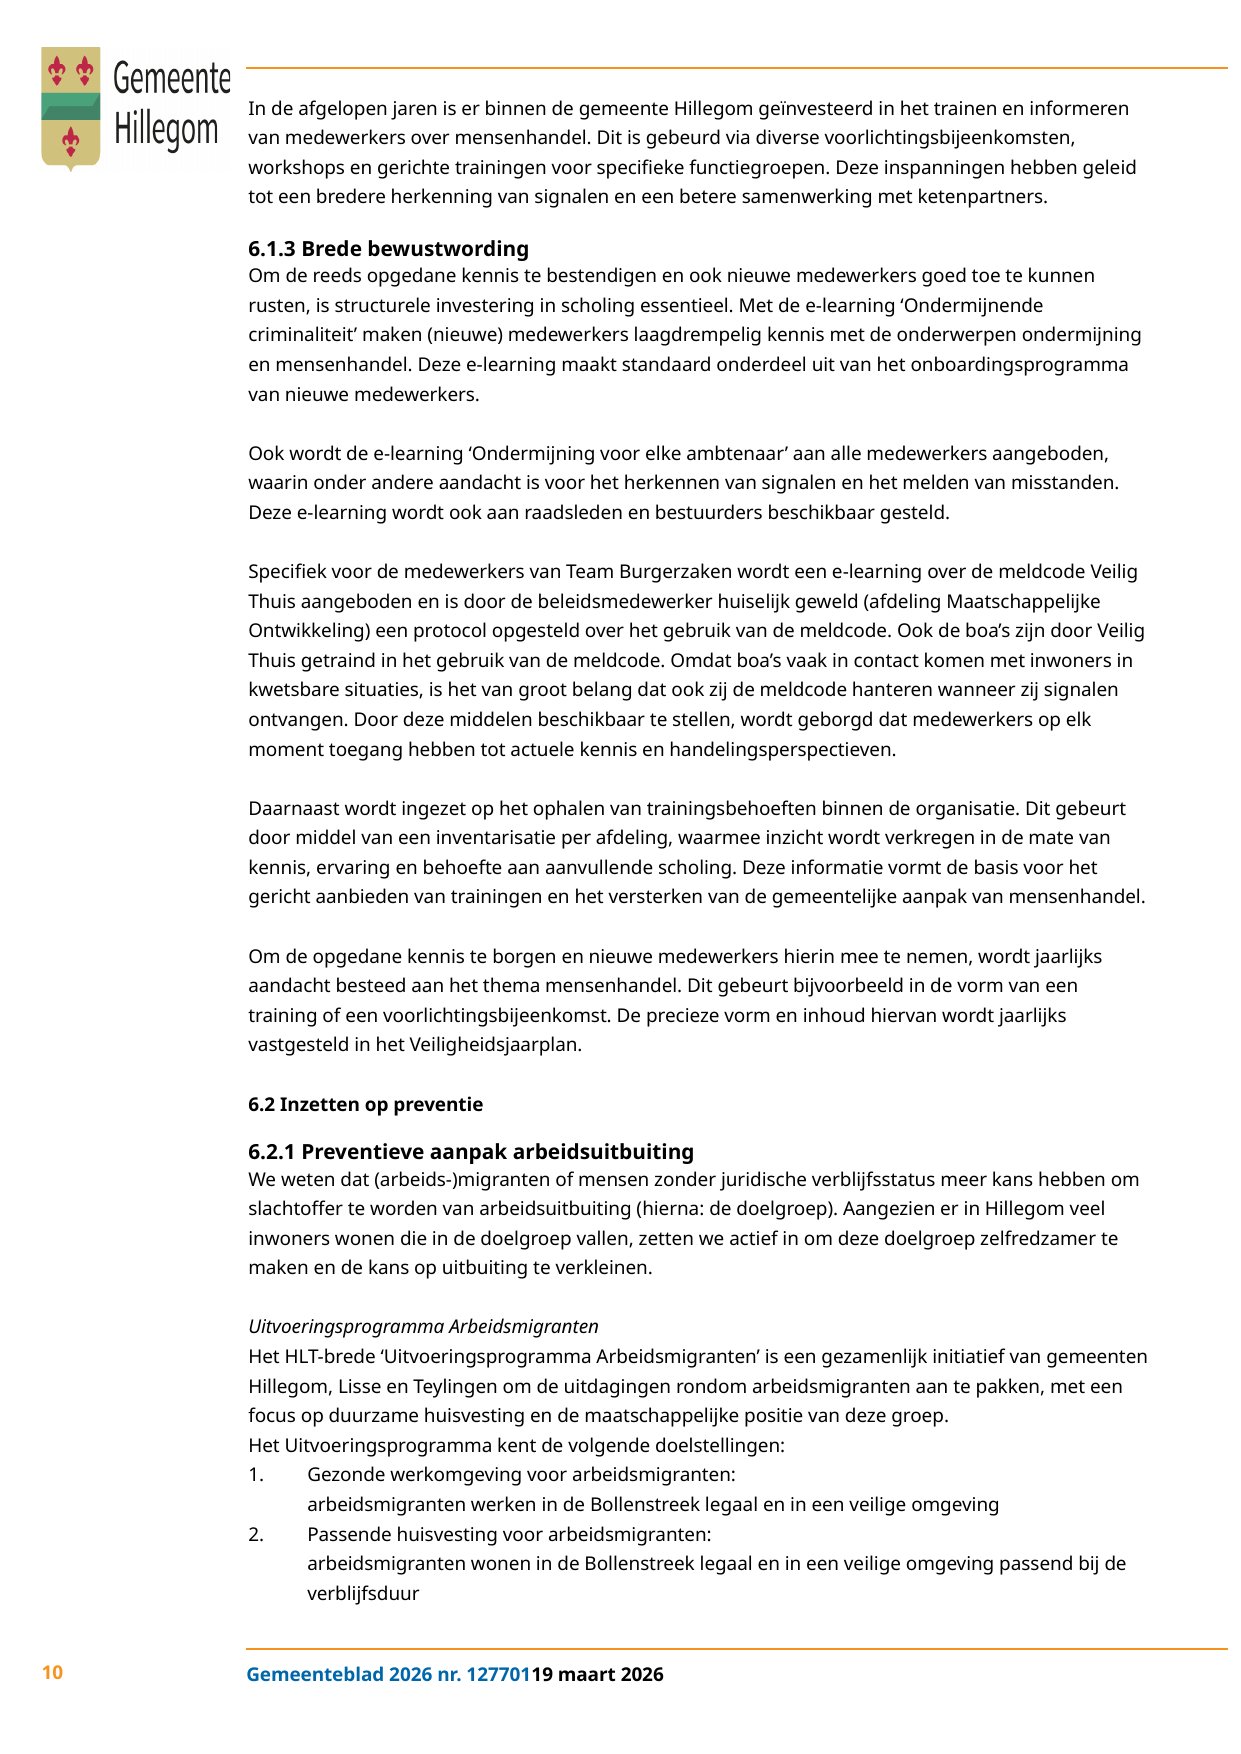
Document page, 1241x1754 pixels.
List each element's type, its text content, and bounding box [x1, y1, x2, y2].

text Het HLT-brede ‘Uitvoeringsprogramma Arbeidsmigranten’ is een gezamenlijk initiatief van gemeenten Hillegom, Lisse en Teylingen om de uitdagingen rondom arbeidsmigranten aan te pakken, met een focus op duurzame huisvesting en de maatschappelijke positie van deze groep. [248, 1343, 1152, 1428]
text Daarnaast wordt ingezet op het ophalen van trainingsbehoeften binnen de organisatie. Dit gebeurt door middel van een inventarisatie per afdeling, waarmee inzicht wordt verkregen in de mate van kennis, ervaring en behoefte aan aanvullende scholing. Deze informatie vormt de basis voor het gericht aanbieden van trainingen en het versterken van de gemeentelijke aanpak van mensenhandel. [248, 795, 1152, 909]
list arbeidsmigranten wonen in de Bollenstreek legaal en in een veilige omgeving passend bij de verblijfsduur [248, 1550, 1152, 1606]
text Specifiek voor de medewerkers van Team Burgerzaken wordt een e-learning over de meldcode Veilig Thuis aangeboden en is door de beleidsmedewerker huiselijk geweld (afdeling Maatschappelijke Ontwikkeling) een protocol opgesteld over het gebruik van de meldcode. Ook de boa’s zijn door Veilig Thuis getraind in het gebruik van de meldcode. Omdat boa’s vaak in contact komen met inwoners in kwetsbare situaties, is het van groot belang dat ook zij de meldcode hanteren wanneer zij signalen ontvangen. Door deze middelen beschikbaar te stellen, wordt geborgd dat medewerkers op elk moment toegang hebben tot actuele kennis en handelingsperspectieven. [248, 558, 1152, 761]
text Het Uitvoeringsprogramma kent de volgende doelstellingen: [248, 1432, 1152, 1458]
list Gezonde werkomgeving voor arbeidsmigranten: [248, 1462, 1152, 1487]
text Uitvoeringsprogramma Arbeidsmigranten [248, 1314, 1152, 1339]
text Ook wordt de e-learning ‘Ondermijning voor elke ambtenaar’ aan alle medewerkers aangeboden, waarin onder andere aandacht is voor het herkennen van signalen en het melden van misstanden. Deze e-learning wordt ook aan raadsleden en bestuurders beschikbaar gesteld. [248, 440, 1152, 525]
list Passende huisvesting voor arbeidsmigranten: [248, 1521, 1152, 1546]
text 6.2.1 Preventieve aanpak arbeidsuitbuiting [248, 1137, 1152, 1166]
picture [41, 47, 231, 172]
list arbeidsmigranten werken in de Bollenstreek legaal en in een veilige omgeving [248, 1491, 1152, 1517]
text We weten dat (arbeids-)migranten of mensen zonder juridische verblijfsstatus meer kans hebben om slachtoffer te worden van arbeidsuitbuiting (hierna: de doelgroep). Aangezien er in Hillegom veel inwoners wonen die in de doelgroep vallen, zetten we actief in om deze doelgroep zelfredzamer te maken en de kans op uitbuiting te verkleinen. [248, 1166, 1152, 1280]
text In de afgelopen jaren is er binnen de gemeente Hillegom geïnvesteerd in het trainen en informeren van medewerkers over mensenhandel. Dit is gebeurd via diverse voorlichtingsbijeenkomsten, workshops en gerichte trainingen voor specifieke functiegroepen. Deze inspanningen hebben geleid tot een bredere herkenning van signalen en een betere samenwerking met ketenpartners. [248, 95, 1152, 209]
text Om de reeds opgedane kennis te bestendigen en ook nieuwe medewerkers goed toe te kunnen rusten, is structurele investering in scholing essentieel. Met de e-learning ‘Ondermijnende criminaliteit’ maken (nieuwe) medewerkers laagdrempelig kennis met de onderwerpen ondermijning en mensenhandel. Deze e-learning maakt standaard onderdeel uit van het onboardingsprogramma van nieuwe medewerkers. [248, 262, 1152, 406]
text Om de opgedane kennis te borgen en nieuwe medewerkers hierin mee te nemen, wordt jaarlijks aandacht besteed aan het thema mensenhandel. Dit gebeurt bijvoorbeeld in de vorm van een training of een voorlichtingsbijeenkomst. De precieze vorm en inhoud hiervan wordt jaarlijks vastgesteld in het Veiligheidsjaarplan. [248, 943, 1152, 1057]
text 6.1.3 Brede bewustwording [248, 234, 1152, 262]
text 6.2 Inzetten op preventie [248, 1091, 1152, 1116]
